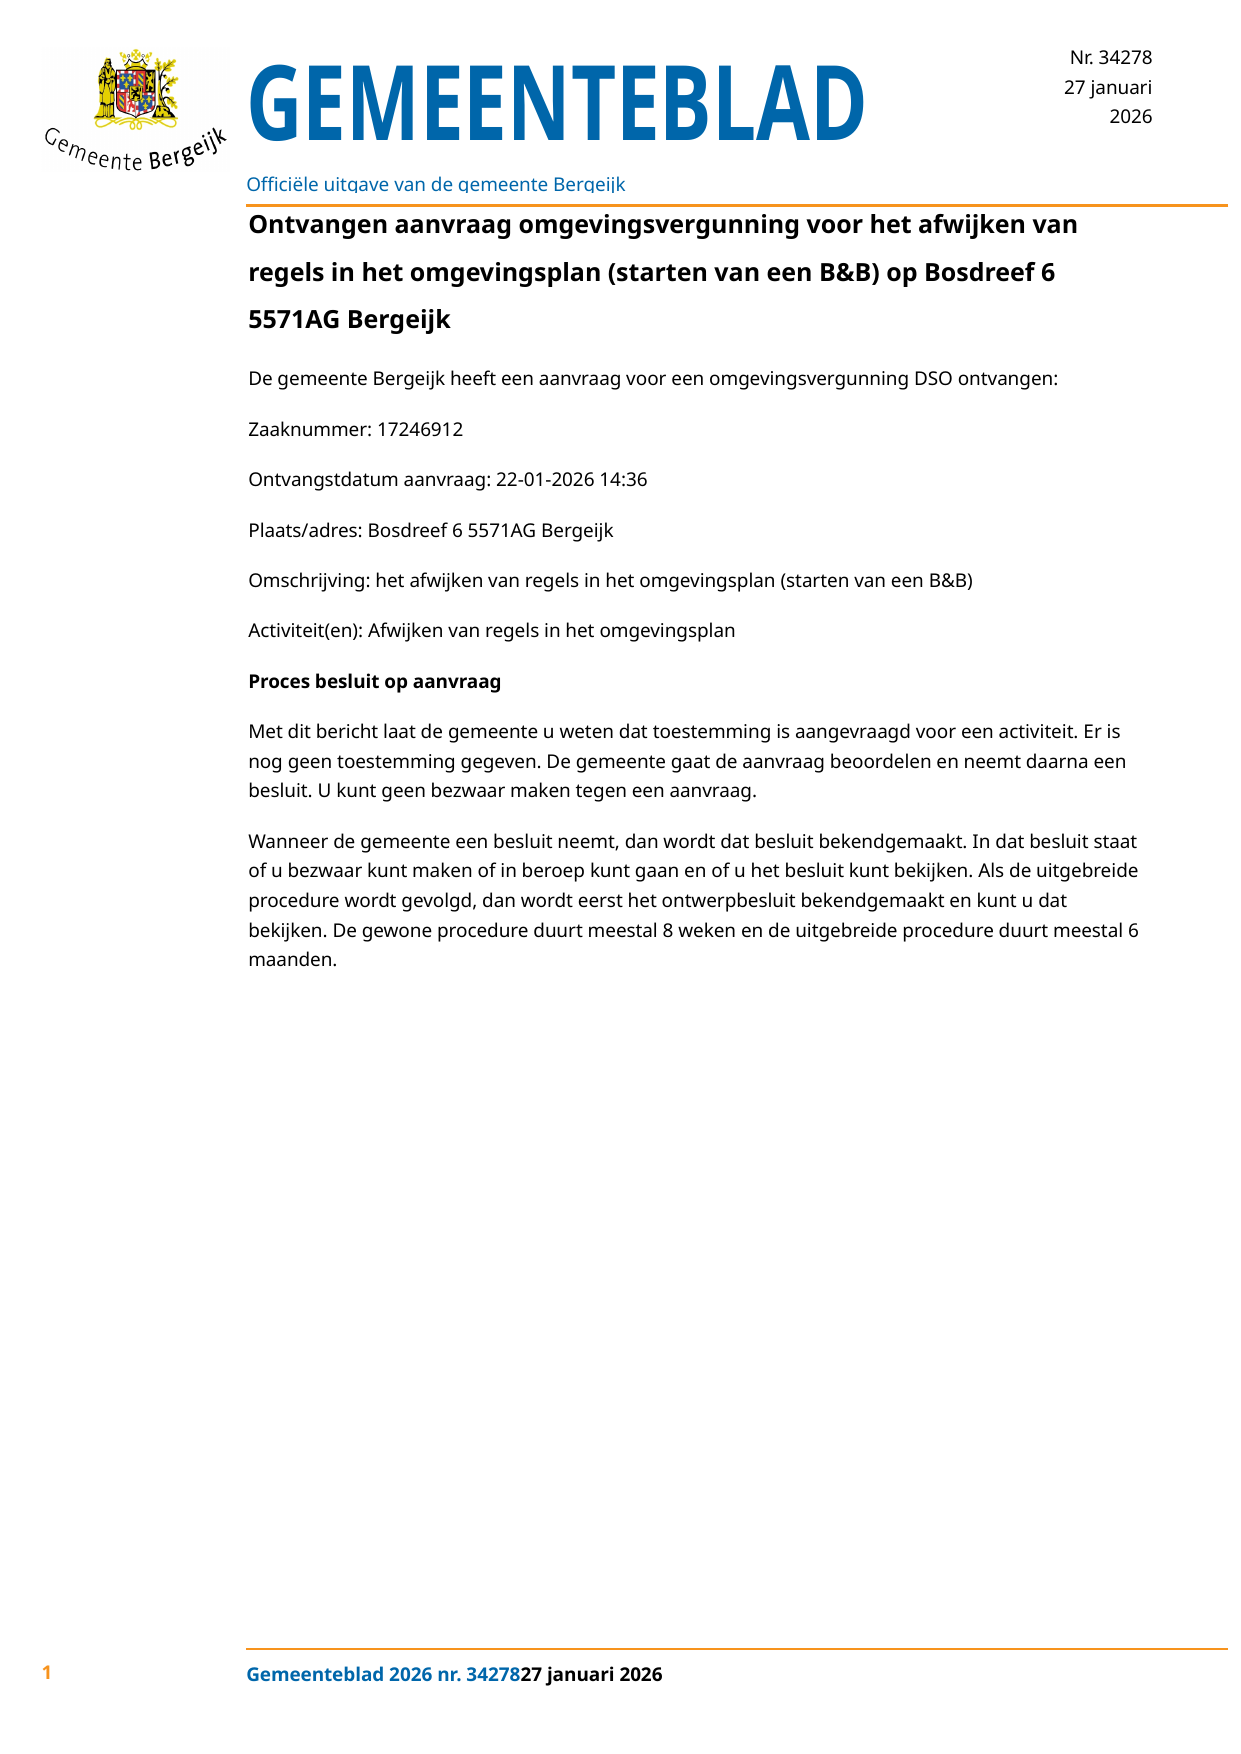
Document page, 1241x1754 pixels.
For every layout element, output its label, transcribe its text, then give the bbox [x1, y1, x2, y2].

text Zaaknummer: 17246912 [248, 416, 1152, 442]
text Ontvangstdatum aanvraag: 22-01-2026 14:36 [248, 466, 1152, 492]
text Activiteit(en): Afwijken van regels in het omgevingsplan [248, 618, 1152, 643]
picture [41, 47, 231, 172]
text Omschrijving: het afwijken van regels in het omgevingsplan (starten van een B&B) [248, 567, 1152, 593]
text Plaats/adres: Bosdreef 6 5571AG Bergeijk [248, 517, 1152, 542]
text De gemeente Bergeijk heeft een aanvraag voor een omgevingsvergunning DSO ontvangen: [248, 366, 1152, 391]
text Proces besluit op aanvraag [248, 668, 1152, 694]
text Wanneer de gemeente een besluit neemt, dan wordt dat besluit bekendgemaakt. In dat besluit staat of u bezwaar kunt maken of in beroep kunt gaan en of u het besluit kunt bekijken. Als de uitgebreide procedure wordt gevolgd, dan wordt eerst het ontwerpbesluit bekendgemaakt en kunt u dat bekijken. De gewone procedure duurt meestal 8 weken en de uitgebreide procedure duurt meestal 6 maanden. [248, 828, 1152, 972]
text Ontvangen aanvraag omgevingsvergunning voor het afwijken van regels in het omgevingsplan (starten van een B&B) op Bosdreef 6 5571AG Bergeijk [248, 207, 1152, 336]
text Met dit bericht laat de gemeente u weten dat toestemming is aangevraagd voor een activiteit. Er is nog geen toestemming gegeven. De gemeente gaat de aanvraag beoordelen en neemt daarna een besluit. U kunt geen bezwaar maken tegen een aanvraag. [248, 718, 1152, 803]
